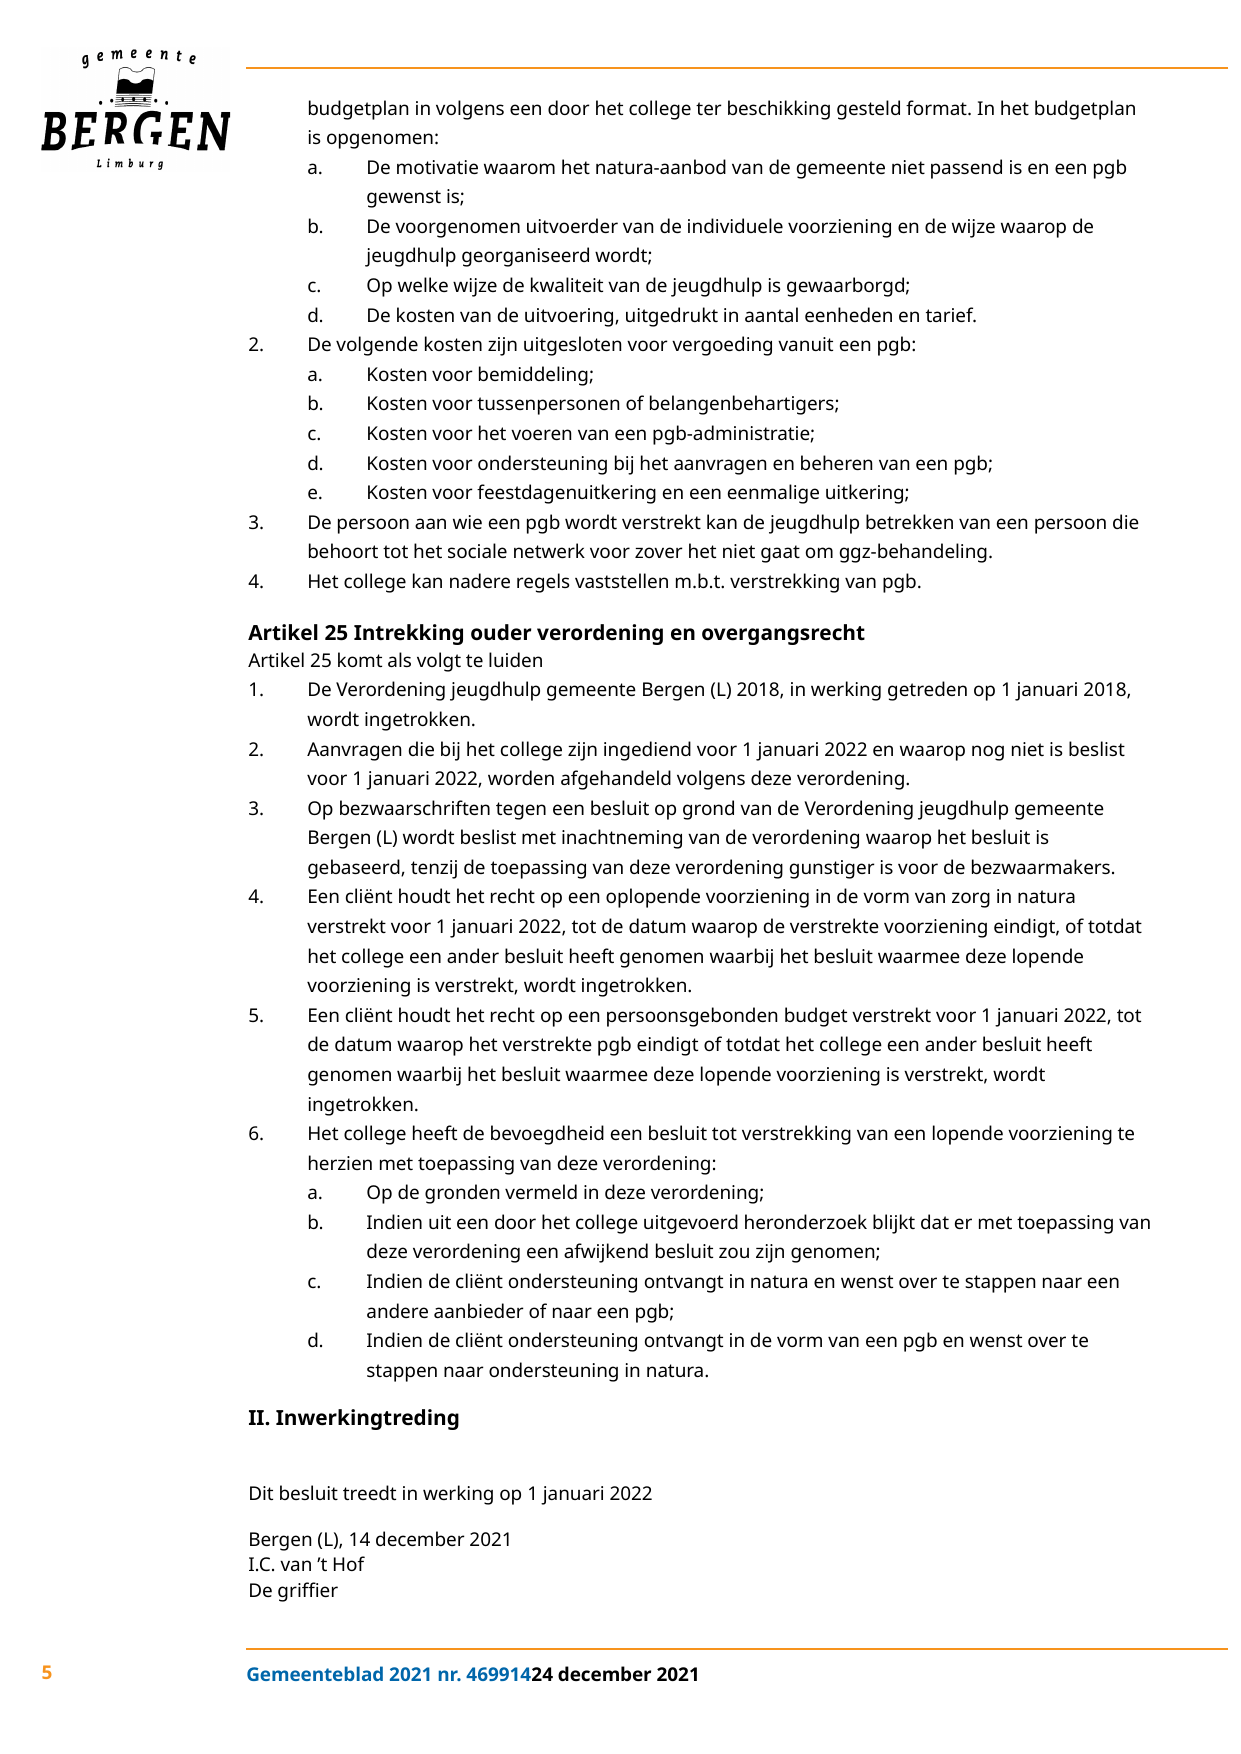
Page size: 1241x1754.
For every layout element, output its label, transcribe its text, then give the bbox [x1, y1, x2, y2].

text II. Inwerkingtreding [248, 1403, 1152, 1431]
text Dit besluit treedt in werking op 1 januari 2022 [248, 1480, 1152, 1506]
list De persoon aan wie een pgb wordt verstrekt kan de jeugdhulp betrekken van een persoon die behoort tot het sociale netwerk voor zover het niet gaat om ggz-behandeling. [248, 509, 1152, 564]
list De volgende kosten zijn uitgesloten voor vergoeding vanuit een pgb: [248, 331, 1152, 357]
list De kosten van de uitvoering, uitgedrukt in aantal eenheden en tarief. [307, 302, 1152, 328]
text Artikel 25 Intrekking ouder verordening en overgangsrecht [248, 618, 1152, 647]
list Het college kan nadere regels vaststellen m.b.t. verstrekking van pgb. [248, 568, 1152, 594]
list Indien de cliënt ondersteuning ontvangt in de vorm van een pgb en wenst over te stappen naar ondersteuning in natura. [307, 1327, 1152, 1383]
list Kosten voor het voeren van een pgb-administratie; [307, 420, 1152, 446]
list Op welke wijze de kwaliteit van de jeugdhulp is gewaarborgd; [307, 272, 1152, 298]
list De Verordening jeugdhulp gemeente Bergen (L) 2018, in werking getreden op 1 januari 2018, wordt ingetrokken. [248, 677, 1152, 732]
list Kosten voor ondersteuning bij het aanvragen en beheren van een pgb; [307, 450, 1152, 476]
list Een cliënt houdt het recht op een oplopende voorziening in de vorm van zorg in natura verstrekt voor 1 januari 2022, tot de datum waarop de verstrekte voorziening eindigt, of totdat het college een ander besluit heeft genomen waarbij het besluit waarmee deze lopende voorziening is verstrekt, wordt ingetrokken. [248, 884, 1152, 998]
list De voorgenomen uitvoerder van de individuele voorziening en de wijze waarop de jeugdhulp georganiseerd wordt; [307, 213, 1152, 268]
list Kosten voor feestdagenuitkering en een eenmalige uitkering; [307, 479, 1152, 505]
list Kosten voor bemiddeling; [307, 361, 1152, 387]
list Aanvragen die bij het college zijn ingediend voor 1 januari 2022 en waarop nog niet is beslist voor 1 januari 2022, worden afgehandeld volgens deze verordening. [248, 736, 1152, 791]
list De motivatie waarom het natura-aanbod van de gemeente niet passend is en een pgb gewenst is; [307, 154, 1152, 209]
list Een cliënt houdt het recht op een persoonsgebonden budget verstrekt voor 1 januari 2022, tot de datum waarop het verstrekte pgb eindigt of totdat het college een ander besluit heeft genomen waarbij het besluit waarmee deze lopende voorziening is verstrekt, wordt ingetrokken. [248, 1002, 1152, 1116]
list Op de gronden vermeld in deze verordening; [307, 1179, 1152, 1205]
text I.C. van ’t Hof [248, 1552, 1152, 1577]
list Het college heeft de bevoegdheid een besluit tot verstrekking van een lopende voorziening te herzien met toepassing van deze verordening: [248, 1120, 1152, 1176]
list Indien uit een door het college uitgevoerd heronderzoek blijkt dat er met toepassing van deze verordening een afwijkend besluit zou zijn genomen; [307, 1209, 1152, 1264]
list Op bezwaarschriften tegen een besluit op grond van de Verordening jeugdhulp gemeente Bergen (L) wordt beslist met inachtneming van de verordening waarop het besluit is gebaseerd, tenzij de toepassing van deze verordening gunstiger is voor de bezwaarmakers. [248, 795, 1152, 880]
list Indien de cliënt ondersteuning ontvangt in natura en wenst over te stappen naar een andere aanbieder of naar een pgb; [307, 1268, 1152, 1323]
list budgetplan in volgens een door het college ter beschikking gesteld format. In het budgetplan is opgenomen: [248, 95, 1152, 150]
picture [41, 47, 231, 172]
list Kosten voor tussenpersonen of belangenbehartigers; [307, 391, 1152, 416]
text Artikel 25 komt als volgt te luiden [248, 647, 1152, 673]
text De griffier [248, 1577, 1152, 1603]
text Bergen (L), 14 december 2021 [248, 1526, 1152, 1552]
